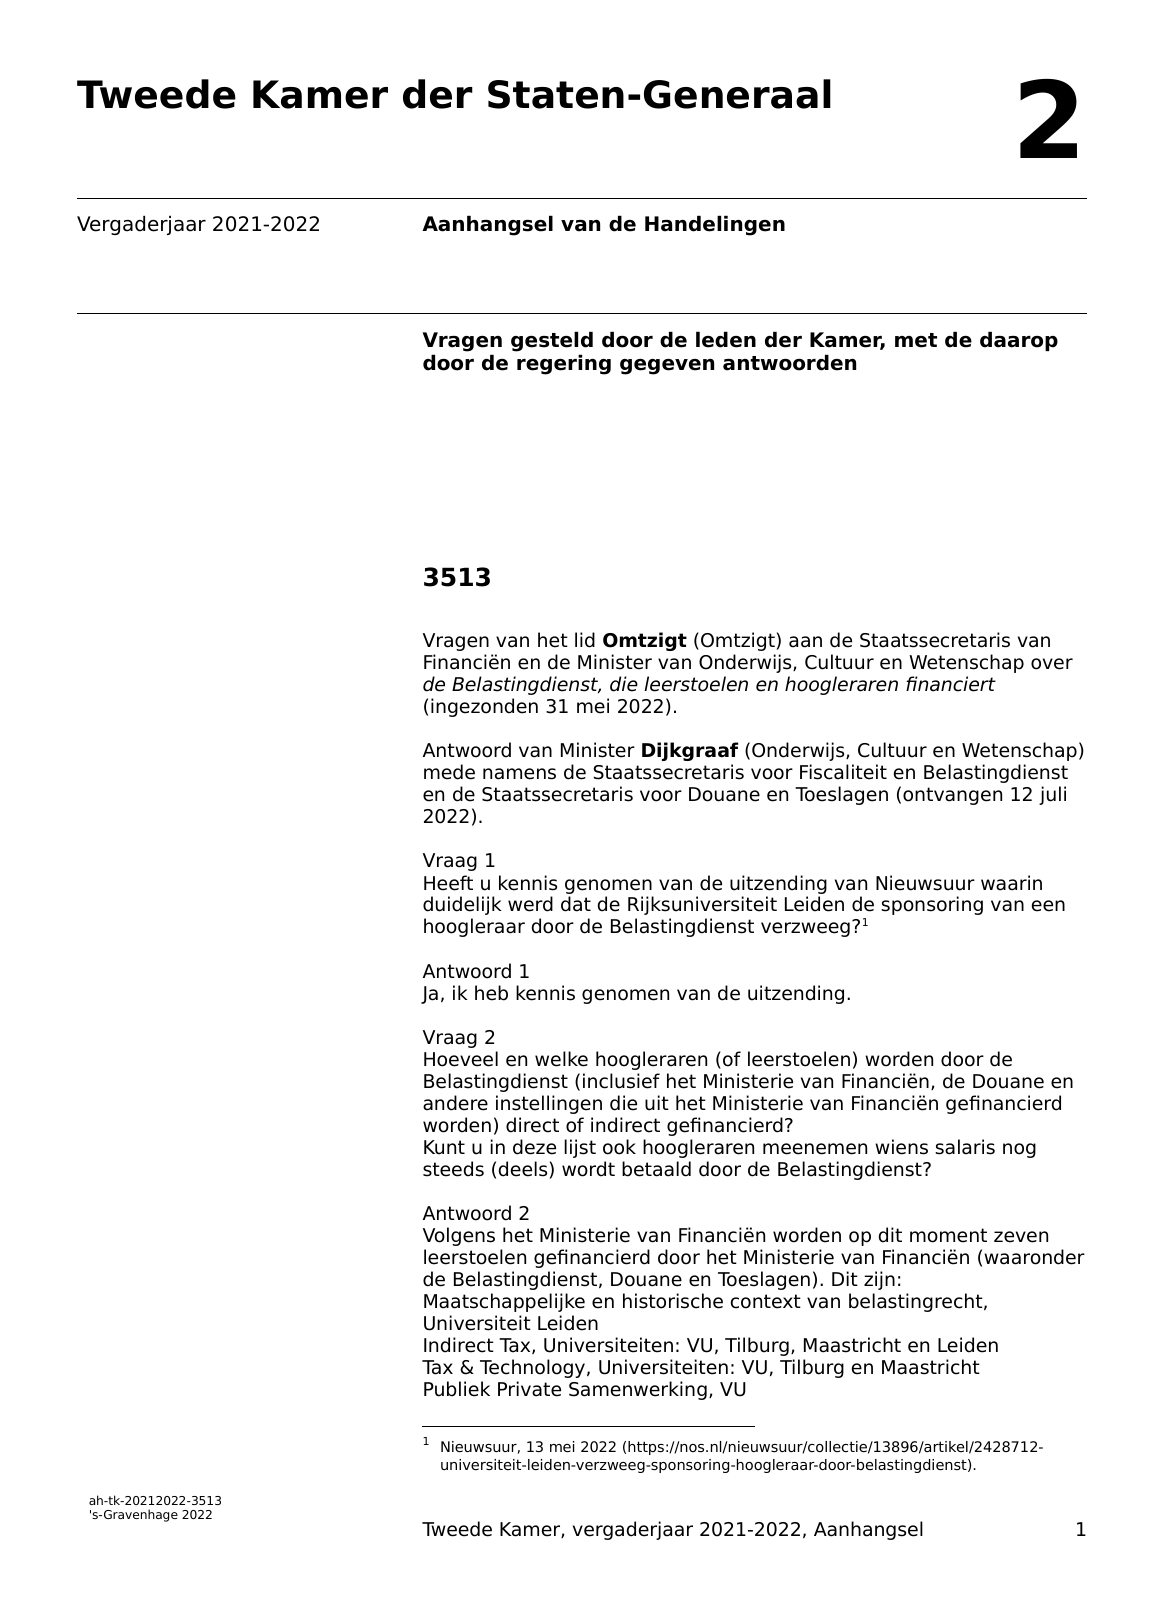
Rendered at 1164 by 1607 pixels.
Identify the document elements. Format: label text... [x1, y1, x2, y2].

text ah-tk-20212022-3513 [88, 1494, 323, 1508]
text Antwoord 1 [422, 961, 1087, 982]
text Vragen van het lid Omtzigt (Omtzigt) aan de Staatssecretaris van Financiën en de Minister van Onderwijs, Cultuur en Wetenschap over de Belastingdienst, die leerstoelen en hoogleraren financiert (ingezonden 31 mei 2022). [422, 630, 1087, 718]
table_header 2 [886, 59, 1087, 198]
text Hoeveel en welke hoogleraren (of leerstoelen) worden door de Belastingdienst (inclusief het Ministerie van Financiën, de Douane en andere instellingen die uit het Ministerie van Financiën gefinancierd worden) direct of indirect gefinancierd? [422, 1049, 1087, 1137]
text Publiek Private Samenwerking, VU [422, 1378, 1087, 1401]
text Kunt u in deze lijst ook hoogleraren meenemen wiens salaris nog steeds (deels) wordt betaald door de Belastingdienst? [422, 1137, 1087, 1181]
text Antwoord van Minister Dijkgraaf (Onderwijs, Cultuur en Wetenschap) mede namens de Staatssecretaris voor Fiscaliteit en Belastingdienst en de Staatssecretaris voor Douane en Toeslagen (ontvangen 12 juli 2022). [422, 740, 1087, 828]
text Indirect Tax, Universiteiten: VU, Tilburg, Maastricht en Leiden [422, 1334, 1087, 1357]
text Vraag 1 [422, 850, 1087, 872]
text Tax & Technology, Universiteiten: VU, Tilburg en Maastricht [422, 1357, 1087, 1378]
text Antwoord 2 [422, 1203, 1087, 1225]
text Ja, ik heb kennis genomen van de uitzending. [422, 982, 1087, 1004]
text 's-Gravenhage 2022 [88, 1508, 323, 1522]
text Maatschappelijke en historische context van belastingrecht, Universiteit Leiden [422, 1291, 1087, 1334]
table_cell Aanhangsel van de Handelingen [422, 199, 1087, 313]
table_cell Vergaderjaar 2021-2022 [77, 199, 422, 313]
text Vraag 2 [422, 1027, 1087, 1049]
text 3513 [422, 563, 1087, 592]
text Nieuwsuur, 13 mei 2022 (https://nos.nl/nieuwsuur/collectie/13896/artikel/2428712-universiteit-leiden-verzweeg-sponsoring-hoogleraar-door-belastingdienst). [422, 1435, 1087, 1474]
table_cell Vragen gesteld door de leden der Kamer, met de daarop door de regering gegeven antwoorden [422, 314, 1087, 375]
text Volgens het Ministerie van Financiën worden op dit moment zeven leerstoelen gefinancierd door het Ministerie van Financiën (waaronder de Belastingdienst, Douane en Toeslagen). Dit zijn: [422, 1225, 1087, 1291]
text Heeft u kennis genomen van de uitzending van Nieuwsuur waarin duidelijk werd dat de Rijksuniversiteit Leiden de sponsoring van een hoogleraar door de Belastingdienst verzweeg? [422, 872, 1087, 938]
table_header Tweede Kamer der Staten-Generaal [77, 59, 886, 198]
table_cell [77, 314, 422, 375]
